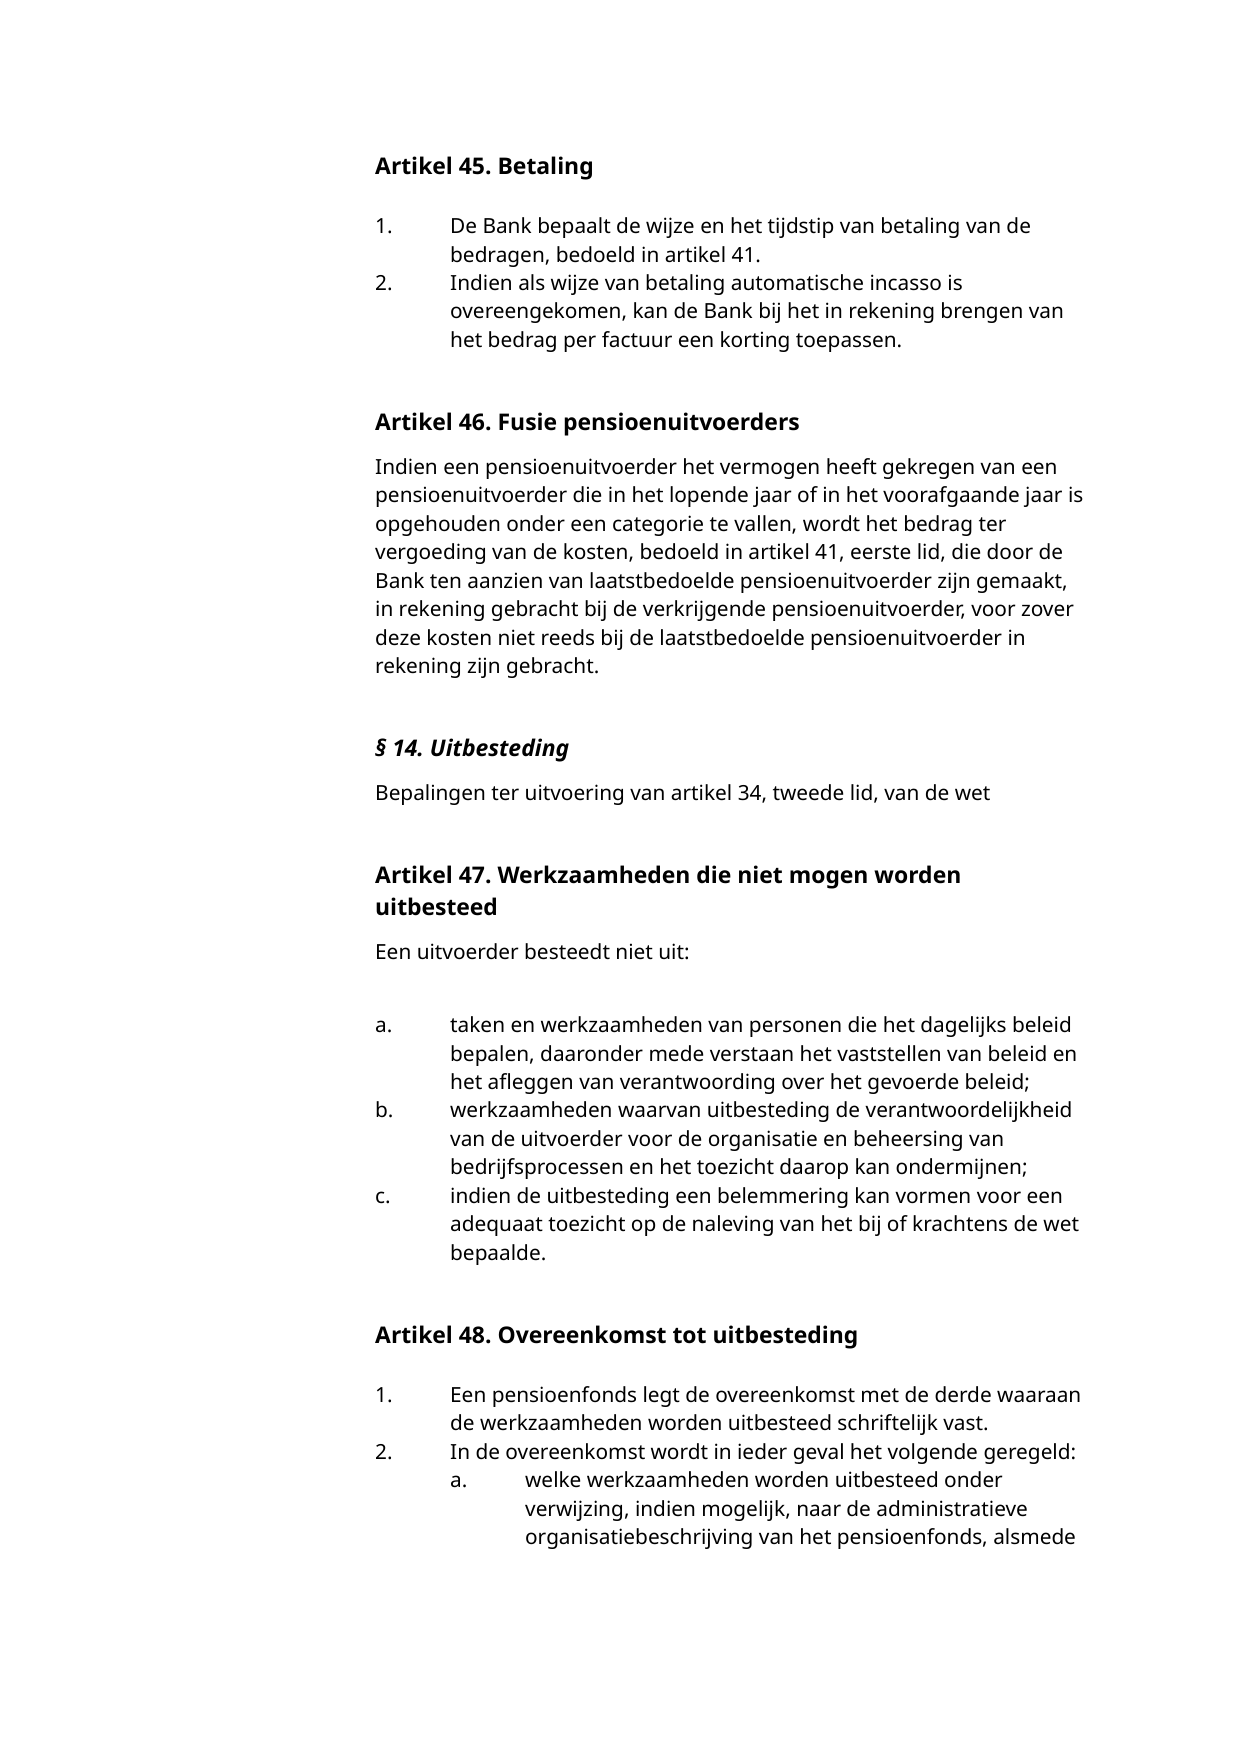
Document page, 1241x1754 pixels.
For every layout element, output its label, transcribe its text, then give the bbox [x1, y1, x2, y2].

subtitle Artikel 46. Fusie pensioenuitvoerders [375, 406, 1090, 437]
list Een pensioenfonds legt de overeenkomst met de derde waaraan de werkzaamheden worden uitbesteed schriftelijk vast. [375, 1380, 1090, 1437]
list indien de uitbesteding een belemmering kan vormen voor een adequaat toezicht op de naleving van het bij of krachtens de wet bepaalde. [375, 1181, 1090, 1266]
subtitle Artikel 47. Werkzaamheden die niet mogen worden uitbesteed [375, 859, 1090, 922]
subtitle Artikel 48. Overeenkomst tot uitbesteding [375, 1319, 1090, 1350]
subtitle Artikel 45. Betaling [375, 150, 1090, 181]
list In de overeenkomst wordt in ieder geval het volgende geregeld: [375, 1437, 1090, 1465]
list taken en werkzaamheden van personen die het dagelijks beleid bepalen, daaronder mede verstaan het vaststellen van beleid en het afleggen van verantwoording over het gevoerde beleid; [375, 1010, 1090, 1096]
list welke werkzaamheden worden uitbesteed onder verwijzing, indien mogelijk, naar de administratieve organisatiebeschrijving van het pensioenfonds, alsmede [450, 1465, 1090, 1551]
subtitle Bepalingen ter uitvoering van artikel 34, tweede lid, van de wet [375, 778, 1090, 807]
text Indien een pensioenuitvoerder het vermogen heeft gekregen van een pensioenuitvoerder die in het lopende jaar of in het voorafgaande jaar is opgehouden onder een categorie te vallen, wordt het bedrag ter vergoeding van de kosten, bedoeld in artikel 41, eerste lid, die door de Bank ten aanzien van laatstbedoelde pensioenuitvoerder zijn gemaakt, in rekening gebracht bij de verkrijgende pensioenuitvoerder, voor zover deze kosten niet reeds bij de laatstbedoelde pensioenuitvoerder in rekening zijn gebracht. [375, 452, 1090, 680]
list De Bank bepaalt de wijze en het tijdstip van betaling van de bedragen, bedoeld in artikel 41. [375, 211, 1090, 268]
subtitle § 14. Uitbesteding [375, 732, 1090, 763]
list Indien als wijze van betaling automatische incasso is overeengekomen, kan de Bank bij het in rekening brengen van het bedrag per factuur een korting toepassen. [375, 268, 1090, 353]
list werkzaamheden waarvan uitbesteding de verantwoordelijkheid van de uitvoerder voor de organisatie en beheersing van bedrijfsprocessen en het toezicht daarop kan ondermijnen; [375, 1096, 1090, 1181]
text Een uitvoerder besteedt niet uit: [375, 937, 1090, 965]
